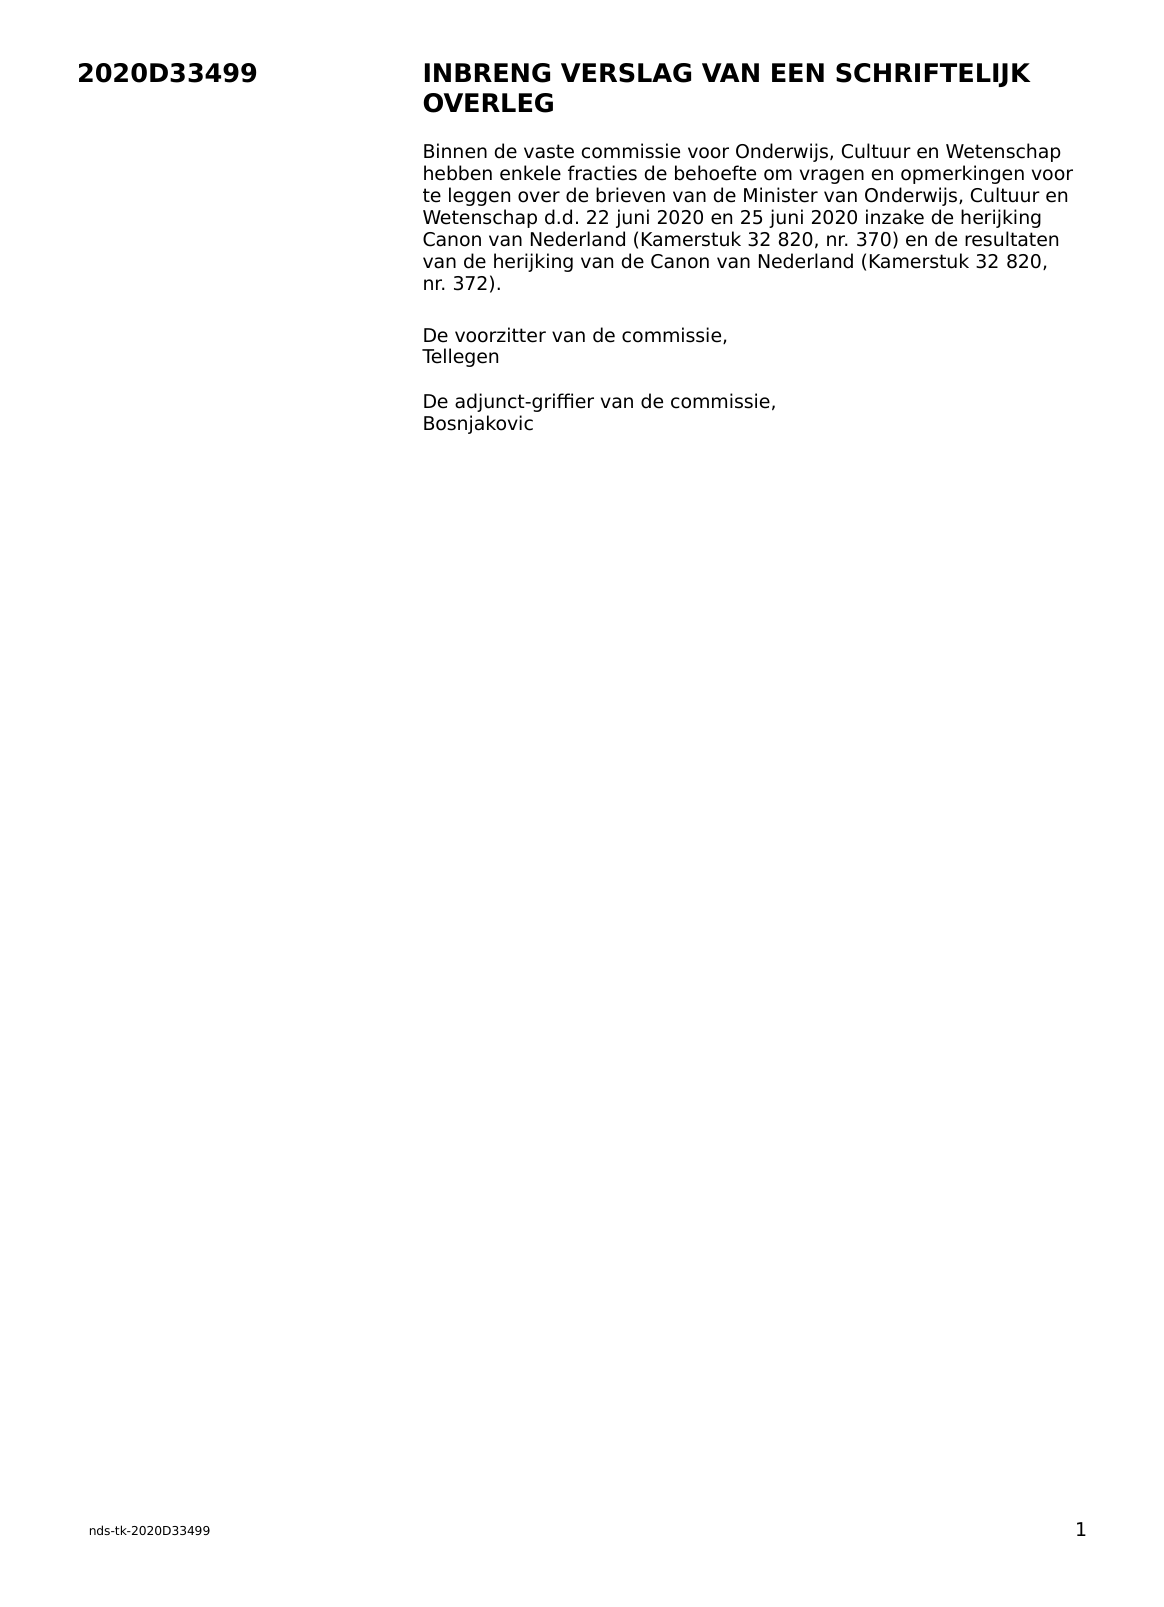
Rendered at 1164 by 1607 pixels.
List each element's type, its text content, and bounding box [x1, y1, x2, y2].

text De voorzitter van de commissie, Tellegen [422, 324, 1087, 368]
text De adjunct-griffier van de commissie, Bosnjakovic [422, 391, 1087, 434]
text Binnen de vaste commissie voor Onderwijs, Cultuur en Wetenschap hebben enkele fracties de behoefte om vragen en opmerkingen voor te leggen over de brieven van de Minister van Onderwijs, Cultuur en Wetenschap d.d. 22 juni 2020 en 25 juni 2020 inzake de herijking Canon van Nederland (Kamerstuk 32 820, nr. 370) en de resultaten van de herijking van de Canon van Nederland (Kamerstuk 32 820, nr. 372). [422, 141, 1087, 294]
text nds-tk-2020D33499 [88, 1524, 323, 1538]
text 2020D33499 INBRENG VERSLAG VAN EEN SCHRIFTELIJK OVERLEG [77, 59, 1087, 118]
